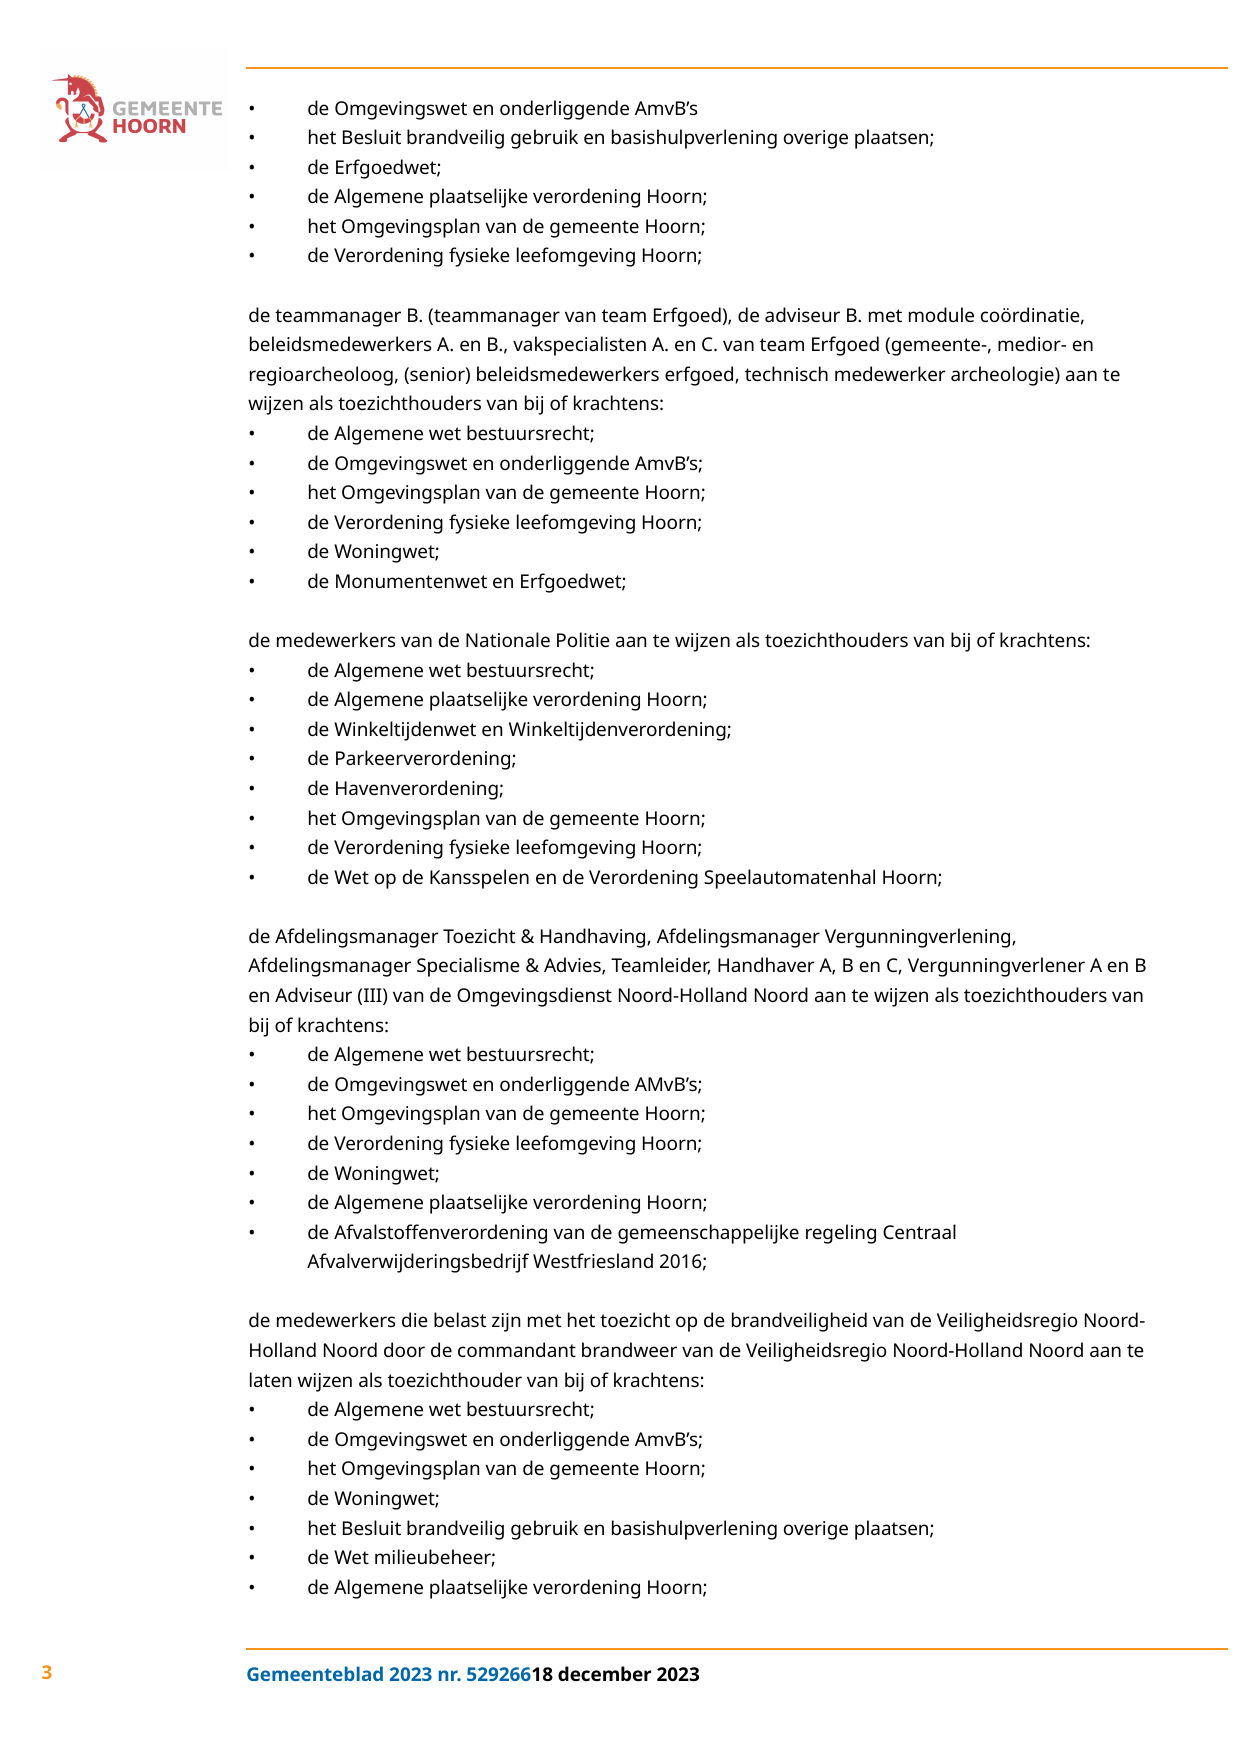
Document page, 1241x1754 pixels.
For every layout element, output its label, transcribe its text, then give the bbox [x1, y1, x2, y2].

list de Erfgoedwet; [248, 154, 1152, 180]
list de Omgevingswet en onderliggende AMvB’s; [248, 1071, 1152, 1097]
list de Woningwet; [248, 538, 1152, 564]
list de Algemene plaatselijke verordening Hoorn; [248, 1189, 1152, 1215]
text de medewerkers van de Nationale Politie aan te wijzen als toezichthouders van bij of krachtens: [248, 627, 1152, 653]
list de Algemene wet bestuursrecht; [248, 657, 1152, 683]
list de Algemene wet bestuursrecht; [248, 1041, 1152, 1067]
list de Monumentenwet en Erfgoedwet; [248, 568, 1152, 594]
list de Verordening fysieke leefomgeving Hoorn; [248, 834, 1152, 860]
text de Afdelingsmanager Toezicht & Handhaving, Afdelingsmanager Vergunningverlening, Afdelingsmanager Specialisme & Advies, Teamleider, Handhaver A, B en C, Vergunningverlener A en B en Adviseur (III) van de Omgevingsdienst Noord-Holland Noord aan te wijzen als toezichthouders van bij of krachtens: [248, 923, 1152, 1038]
list de Verordening fysieke leefomgeving Hoorn; [248, 1130, 1152, 1156]
list de Algemene plaatselijke verordening Hoorn; [248, 686, 1152, 712]
picture [41, 47, 231, 172]
text de medewerkers die belast zijn met het toezicht op de brandveiligheid van de Veiligheidsregio Noord-Holland Noord door de commandant brandweer van de Veiligheidsregio Noord-Holland Noord aan te laten wijzen als toezichthouder van bij of krachtens: [248, 1308, 1152, 1393]
list de Algemene wet bestuursrecht; [248, 1396, 1152, 1422]
list de Parkeerverordening; [248, 746, 1152, 771]
list het Besluit brandveilig gebruik en basishulpverlening overige plaatsen; [248, 1515, 1152, 1541]
list de Algemene plaatselijke verordening Hoorn; [248, 1574, 1152, 1600]
list het Omgevingsplan van de gemeente Hoorn; [248, 1456, 1152, 1481]
list de Afvalstoffenverordening van de gemeenschappelijke regeling Centraal Afvalverwijderingsbedrijf Westfriesland 2016; [248, 1219, 1152, 1274]
list de Woningwet; [248, 1160, 1152, 1186]
list de Winkeltijdenwet en Winkeltijdenverordening; [248, 716, 1152, 742]
list de Omgevingswet en onderliggende AmvB’s; [248, 450, 1152, 476]
list het Omgevingsplan van de gemeente Hoorn; [248, 805, 1152, 831]
list de Wet op de Kansspelen en de Verordening Speelautomatenhal Hoorn; [248, 864, 1152, 890]
list het Omgevingsplan van de gemeente Hoorn; [248, 479, 1152, 505]
list de Verordening fysieke leefomgeving Hoorn; [248, 243, 1152, 268]
list de Omgevingswet en onderliggende AmvB’s [248, 95, 1152, 121]
list de Havenverordening; [248, 775, 1152, 801]
text de teammanager B. (teammanager van team Erfgoed), de adviseur B. met module coördinatie, beleidsmedewerkers A. en B., vakspecialisten A. en C. van team Erfgoed (gemeente-, medior- en regioarcheoloog, (senior) beleidsmedewerkers erfgoed, technisch medewerker archeologie) aan te wijzen als toezichthouders van bij of krachtens: [248, 302, 1152, 416]
list de Wet milieubeheer; [248, 1544, 1152, 1570]
list de Verordening fysieke leefomgeving Hoorn; [248, 509, 1152, 535]
list de Algemene plaatselijke verordening Hoorn; [248, 183, 1152, 209]
list het Omgevingsplan van de gemeente Hoorn; [248, 213, 1152, 239]
list de Omgevingswet en onderliggende AmvB’s; [248, 1426, 1152, 1452]
list de Woningwet; [248, 1485, 1152, 1511]
list de Algemene wet bestuursrecht; [248, 420, 1152, 446]
list het Omgevingsplan van de gemeente Hoorn; [248, 1101, 1152, 1126]
list het Besluit brandveilig gebruik en basishulpverlening overige plaatsen; [248, 124, 1152, 150]
